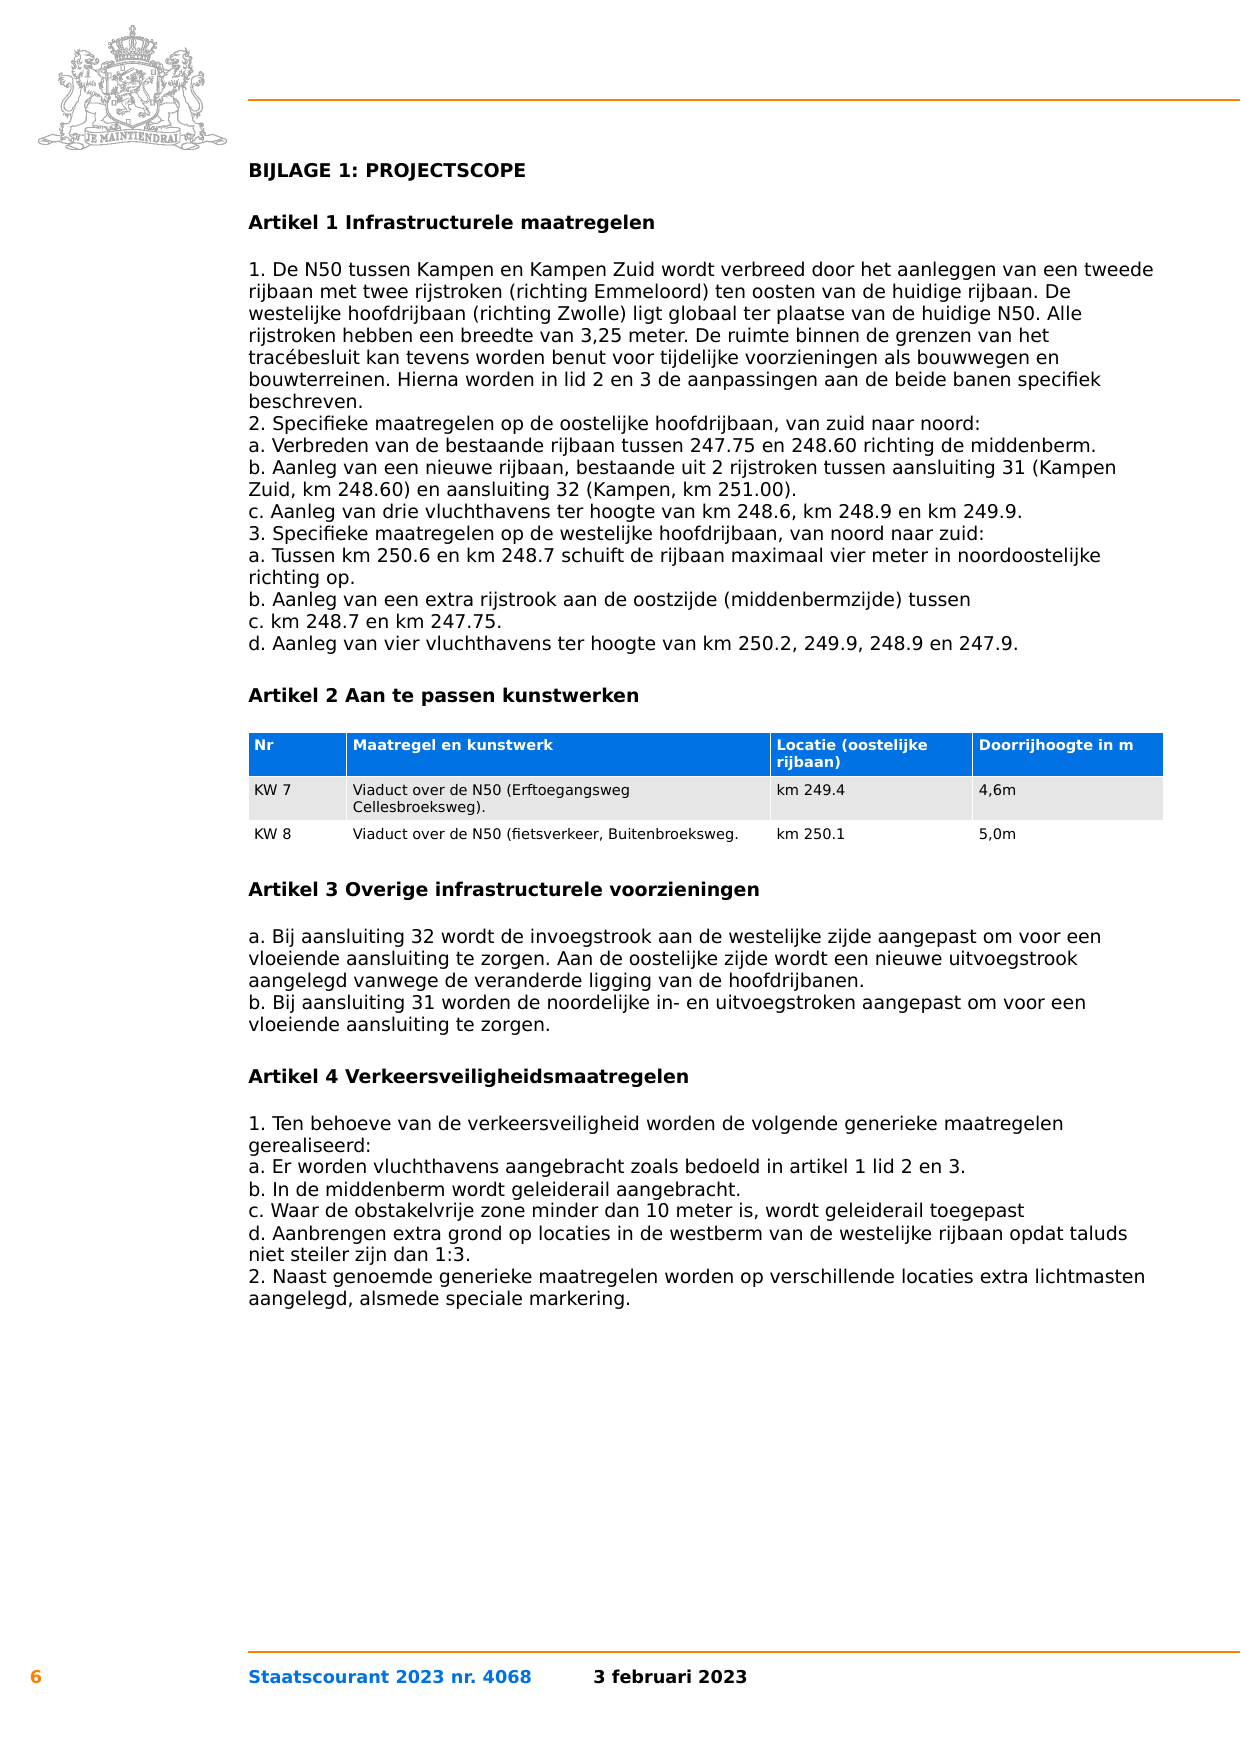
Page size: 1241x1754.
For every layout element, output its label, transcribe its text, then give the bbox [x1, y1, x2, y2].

table_header Locatie (oostelijke rijbaan) [771, 733, 972, 776]
subtitle Artikel 4 Verkeersveiligheidsmaatregelen [248, 1066, 1163, 1087]
text a. Tussen km 250.6 en km 248.7 schuift de rijbaan maximaal vier meter in noordoostelijke richting op. [248, 544, 1163, 588]
text d. Aanleg van vier vluchthavens ter hoogte van km 250.2, 249.9, 248.9 en 247.9. [248, 632, 1163, 654]
subtitle Artikel 2 Aan te passen kunstwerken [248, 684, 1163, 706]
text a. Verbreden van de bestaande rijbaan tussen 247.75 en 248.60 richting de middenberm. [248, 435, 1163, 457]
table_cell Viaduct over de N50 (Erftoegangsweg Cellesbroeksweg). [347, 777, 770, 820]
text c. Aanleg van drie vluchthavens ter hoogte van km 248.6, km 248.9 en km 249.9. [248, 501, 1163, 523]
subtitle Artikel 1 Infrastructurele maatregelen [248, 212, 1163, 234]
table_cell km 250.1 [771, 821, 972, 848]
text 1. Ten behoeve van de verkeersveiligheid worden de volgende generieke maatregelen gerealiseerd: [248, 1112, 1163, 1156]
text c. Waar de obstakelvrije zone minder dan 10 meter is, wordt geleiderail toegepast [248, 1200, 1163, 1222]
table_cell 4,6m [973, 777, 1163, 820]
text a. Bij aansluiting 32 wordt de invoegstrook aan de westelijke zijde aangepast om voor een vloeiende aansluiting te zorgen. Aan de oostelijke zijde wordt een nieuwe uitvoegstrook aangelegd vanwege de veranderde ligging van de hoofdrijbanen. [248, 926, 1163, 992]
table_header Maatregel en kunstwerk [347, 733, 770, 776]
text 2. Naast genoemde generieke maatregelen worden op verschillende locaties extra lichtmasten aangelegd, alsmede speciale markering. [248, 1266, 1163, 1310]
table_header Nr [249, 733, 346, 776]
text c. km 248.7 en km 247.75. [248, 611, 1163, 632]
text b. In de middenberm wordt geleiderail aangebracht. [248, 1178, 1163, 1200]
table_cell KW 7 [249, 777, 346, 820]
subtitle BIJLAGE 1: PROJECTSCOPE [248, 160, 1163, 182]
text 2. Specifieke maatregelen op de oostelijke hoofdrijbaan, van zuid naar noord: [248, 413, 1163, 435]
table_cell KW 8 [249, 821, 346, 848]
text b. Aanleg van een extra rijstrook aan de oostzijde (middenbermzijde) tussen [248, 588, 1163, 611]
text 3. Specifieke maatregelen op de westelijke hoofdrijbaan, van noord naar zuid: [248, 523, 1163, 544]
text b. Bij aansluiting 31 worden de noordelijke in- en uitvoegstroken aangepast om voor een vloeiende aansluiting te zorgen. [248, 992, 1163, 1036]
picture [38, 25, 227, 150]
table_cell km 249.4 [771, 777, 972, 820]
text 1. De N50 tussen Kampen en Kampen Zuid wordt verbreed door het aanleggen van een tweede rijbaan met twee rijstroken (richting Emmeloord) ten oosten van de huidige rijbaan. De westelijke hoofdrijbaan (richting Zwolle) ligt globaal ter plaatse van de huidige N50. Alle rijstroken hebben een breedte van 3,25 meter. De ruimte binnen de grenzen van het tracébesluit kan tevens worden benut voor tijdelijke voorzieningen als bouwwegen en bouwterreinen. Hierna worden in lid 2 en 3 de aanpassingen aan de beide banen specifiek beschreven. [248, 259, 1163, 413]
table_cell 5,0m [973, 821, 1163, 848]
table_cell Viaduct over de N50 (fietsverkeer, Buitenbroeksweg. [347, 821, 770, 848]
text d. Aanbrengen extra grond op locaties in de westberm van de westelijke rijbaan opdat taluds niet steiler zijn dan 1:3. [248, 1222, 1163, 1266]
text b. Aanleg van een nieuwe rijbaan, bestaande uit 2 rijstroken tussen aansluiting 31 (Kampen Zuid, km 248.60) en aansluiting 32 (Kampen, km 251.00). [248, 457, 1163, 501]
subtitle Artikel 3 Overige infrastructurele voorzieningen [248, 879, 1163, 901]
text a. Er worden vluchthavens aangebracht zoals bedoeld in artikel 1 lid 2 en 3. [248, 1156, 1163, 1178]
table_header Doorrijhoogte in m [973, 733, 1163, 776]
